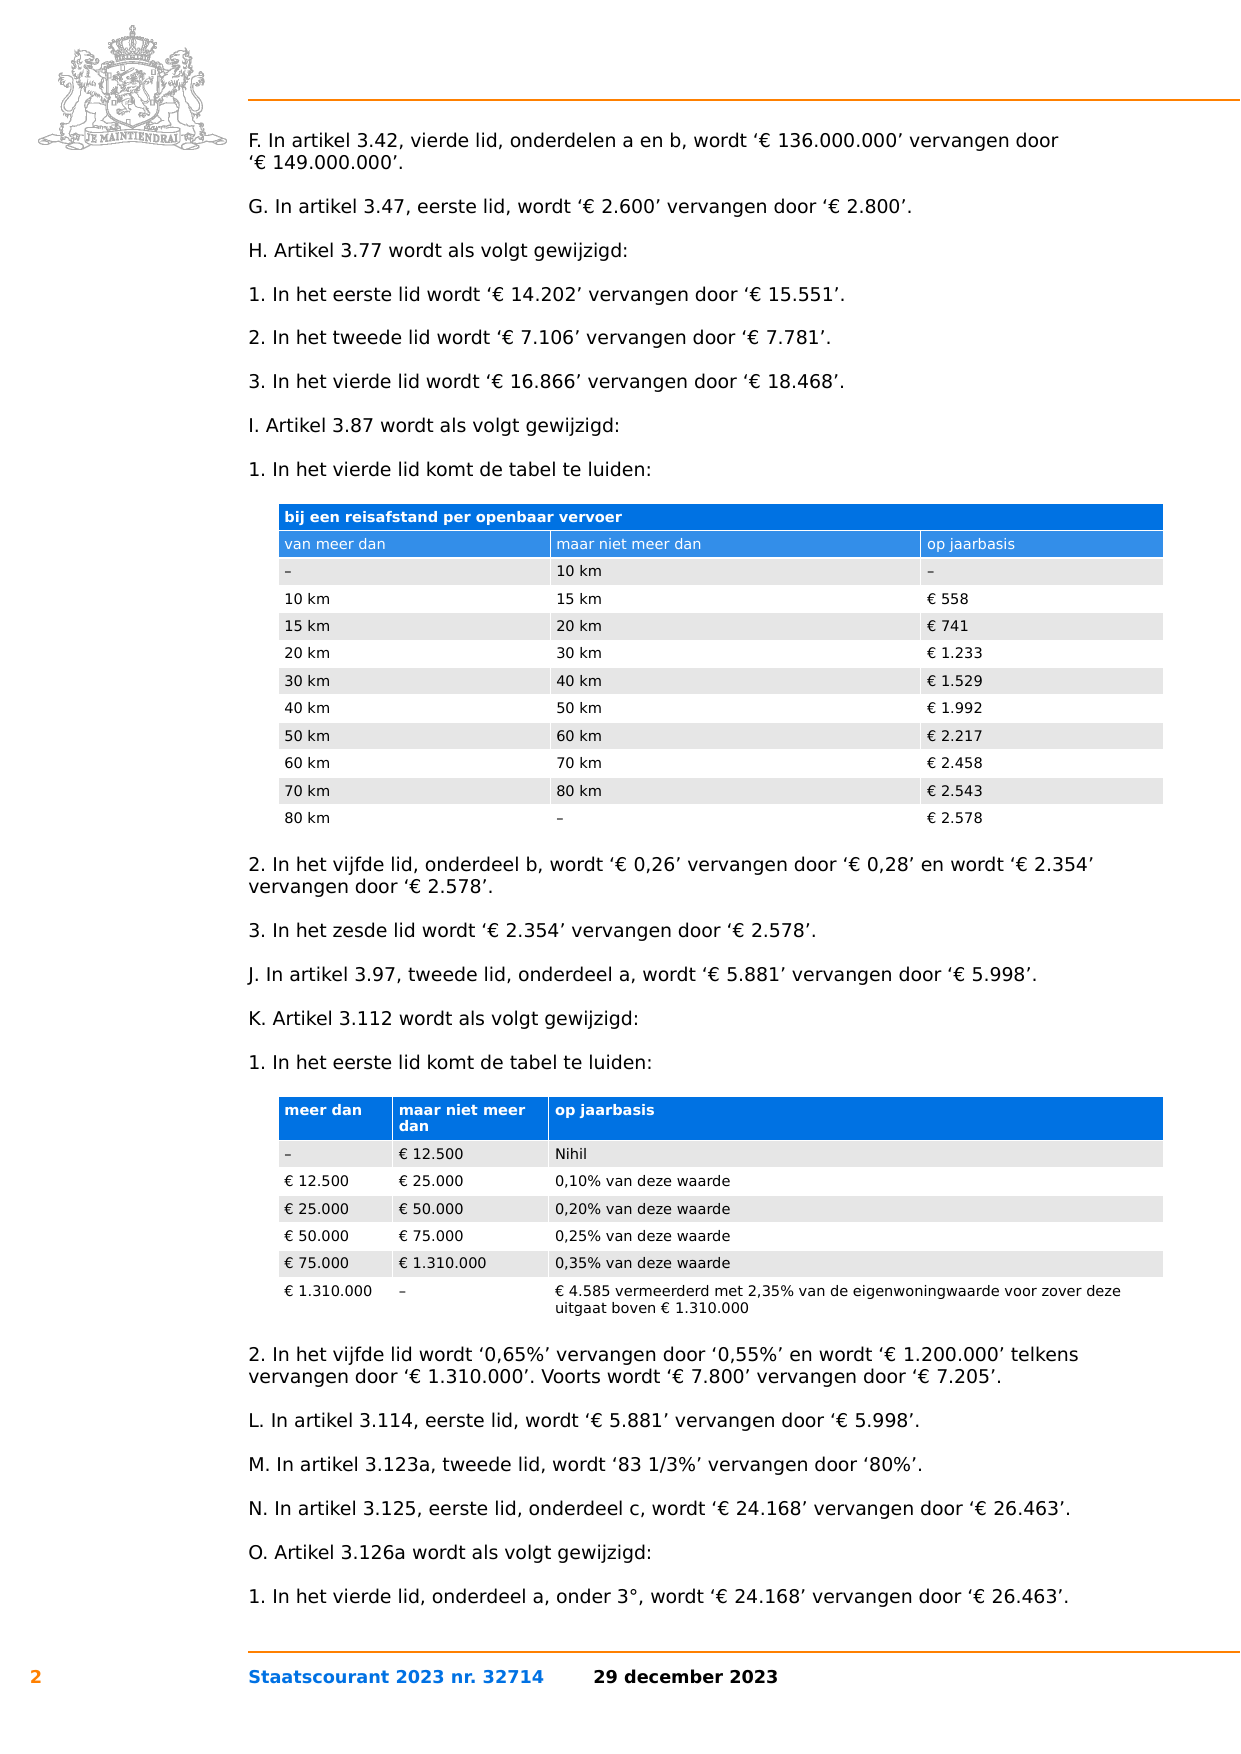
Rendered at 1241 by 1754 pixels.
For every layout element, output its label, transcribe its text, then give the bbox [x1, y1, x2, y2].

table_header maar niet meer dan [393, 1097, 548, 1140]
table_cell 0,35% van deze waarde [549, 1251, 1163, 1277]
table_cell van meer dan [279, 531, 550, 557]
text M. In artikel 3.123a, tweede lid, wordt ‘83 1/3%’ vervangen door ‘80%’. [248, 1454, 1163, 1476]
table_cell € 25.000 [393, 1169, 548, 1195]
table_cell € 75.000 [279, 1251, 392, 1277]
text 1. In het eerste lid komt de tabel te luiden: [248, 1052, 1163, 1074]
table_cell 15 km [279, 613, 550, 640]
table_cell € 1.233 [921, 641, 1163, 667]
table_cell € 558 [921, 586, 1163, 612]
table_cell € 1.529 [921, 668, 1163, 694]
table_cell 20 km [279, 641, 550, 667]
text N. In artikel 3.125, eerste lid, onderdeel c, wordt ‘€ 24.168’ vervangen door ‘€ 26.463’. [248, 1498, 1163, 1520]
table_cell 0,20% van deze waarde [549, 1196, 1163, 1222]
table_cell op jaarbasis [921, 531, 1163, 557]
text 2. In het tweede lid wordt ‘€ 7.106’ vervangen door ‘€ 7.781’. [248, 327, 1163, 349]
table_cell 0,25% van deze waarde [549, 1223, 1163, 1249]
table_cell € 25.000 [279, 1196, 392, 1222]
table_cell maar niet meer dan [551, 531, 920, 557]
table_cell € 2.458 [921, 750, 1163, 777]
table_cell – [279, 1141, 392, 1167]
table_cell € 1.310.000 [279, 1278, 392, 1321]
table_header op jaarbasis [549, 1097, 1163, 1140]
text O. Artikel 3.126a wordt als volgt gewijzigd: [248, 1542, 1163, 1564]
table_cell 15 km [551, 586, 920, 612]
text 1. In het vierde lid komt de tabel te luiden: [248, 459, 1163, 481]
text H. Artikel 3.77 wordt als volgt gewijzigd: [248, 239, 1163, 262]
table_cell € 741 [921, 613, 1163, 640]
text L. In artikel 3.114, eerste lid, wordt ‘€ 5.881’ vervangen door ‘€ 5.998’. [248, 1410, 1163, 1432]
picture [38, 25, 227, 150]
table_cell – [393, 1278, 548, 1321]
table_cell 80 km [551, 778, 920, 804]
table_cell € 2.217 [921, 723, 1163, 749]
table_cell 60 km [551, 723, 920, 749]
table_cell € 1.310.000 [393, 1251, 548, 1277]
table_cell 0,10% van deze waarde [549, 1169, 1163, 1195]
text 2. In het vijfde lid, onderdeel b, wordt ‘€ 0,26’ vervangen door ‘€ 0,28’ en wordt ‘€ 2.354’ vervangen door ‘€ 2.578’. [248, 854, 1163, 898]
text F. In artikel 3.42, vierde lid, onderdelen a en b, wordt ‘€ 136.000.000’ vervangen door ‘€ 149.000.000’. [248, 130, 1163, 174]
table_cell € 50.000 [279, 1223, 392, 1249]
table_cell 70 km [551, 750, 920, 777]
table_cell € 50.000 [393, 1196, 548, 1222]
table_cell 70 km [279, 778, 550, 804]
table_cell – [921, 559, 1163, 585]
table_cell € 12.500 [279, 1169, 392, 1195]
text 3. In het vierde lid wordt ‘€ 16.866’ vervangen door ‘€ 18.468’. [248, 371, 1163, 393]
table_cell – [551, 805, 920, 831]
table_cell Nihil [549, 1141, 1163, 1167]
table_cell € 4.585 vermeerderd met 2,35% van de eigenwoningwaarde voor zover deze uitgaat boven € 1.310.000 [549, 1278, 1163, 1321]
table_cell € 1.992 [921, 696, 1163, 722]
table_cell 20 km [551, 613, 920, 640]
table_header bij een reisafstand per openbaar vervoer [279, 504, 1163, 530]
table_cell 10 km [279, 586, 550, 612]
table_cell 30 km [551, 641, 920, 667]
table_cell € 75.000 [393, 1223, 548, 1249]
table_cell € 2.543 [921, 778, 1163, 804]
table_cell 60 km [279, 750, 550, 777]
table_cell 40 km [279, 696, 550, 722]
text 1. In het vierde lid, onderdeel a, onder 3°, wordt ‘€ 24.168’ vervangen door ‘€ 26.463’. [248, 1586, 1163, 1607]
table_cell 50 km [279, 723, 550, 749]
text 1. In het eerste lid wordt ‘€ 14.202’ vervangen door ‘€ 15.551’. [248, 283, 1163, 305]
text I. Artikel 3.87 wordt als volgt gewijzigd: [248, 415, 1163, 437]
text J. In artikel 3.97, tweede lid, onderdeel a, wordt ‘€ 5.881’ vervangen door ‘€ 5.998’. [248, 964, 1163, 986]
text 2. In het vijfde lid wordt ‘0,65%’ vervangen door ‘0,55%’ en wordt ‘€ 1.200.000’ telkens vervangen door ‘€ 1.310.000’. Voorts wordt ‘€ 7.800’ vervangen door ‘€ 7.205’. [248, 1344, 1163, 1388]
table_cell € 2.578 [921, 805, 1163, 831]
table_cell € 12.500 [393, 1141, 548, 1167]
table_cell 40 km [551, 668, 920, 694]
table_header meer dan [279, 1097, 392, 1140]
table_cell 80 km [279, 805, 550, 831]
text K. Artikel 3.112 wordt als volgt gewijzigd: [248, 1008, 1163, 1030]
table_cell 10 km [551, 559, 920, 585]
text 3. In het zesde lid wordt ‘€ 2.354’ vervangen door ‘€ 2.578’. [248, 920, 1163, 942]
table_cell 50 km [551, 696, 920, 722]
text G. In artikel 3.47, eerste lid, wordt ‘€ 2.600’ vervangen door ‘€ 2.800’. [248, 196, 1163, 218]
table_cell 30 km [279, 668, 550, 694]
table_cell – [279, 559, 550, 585]
